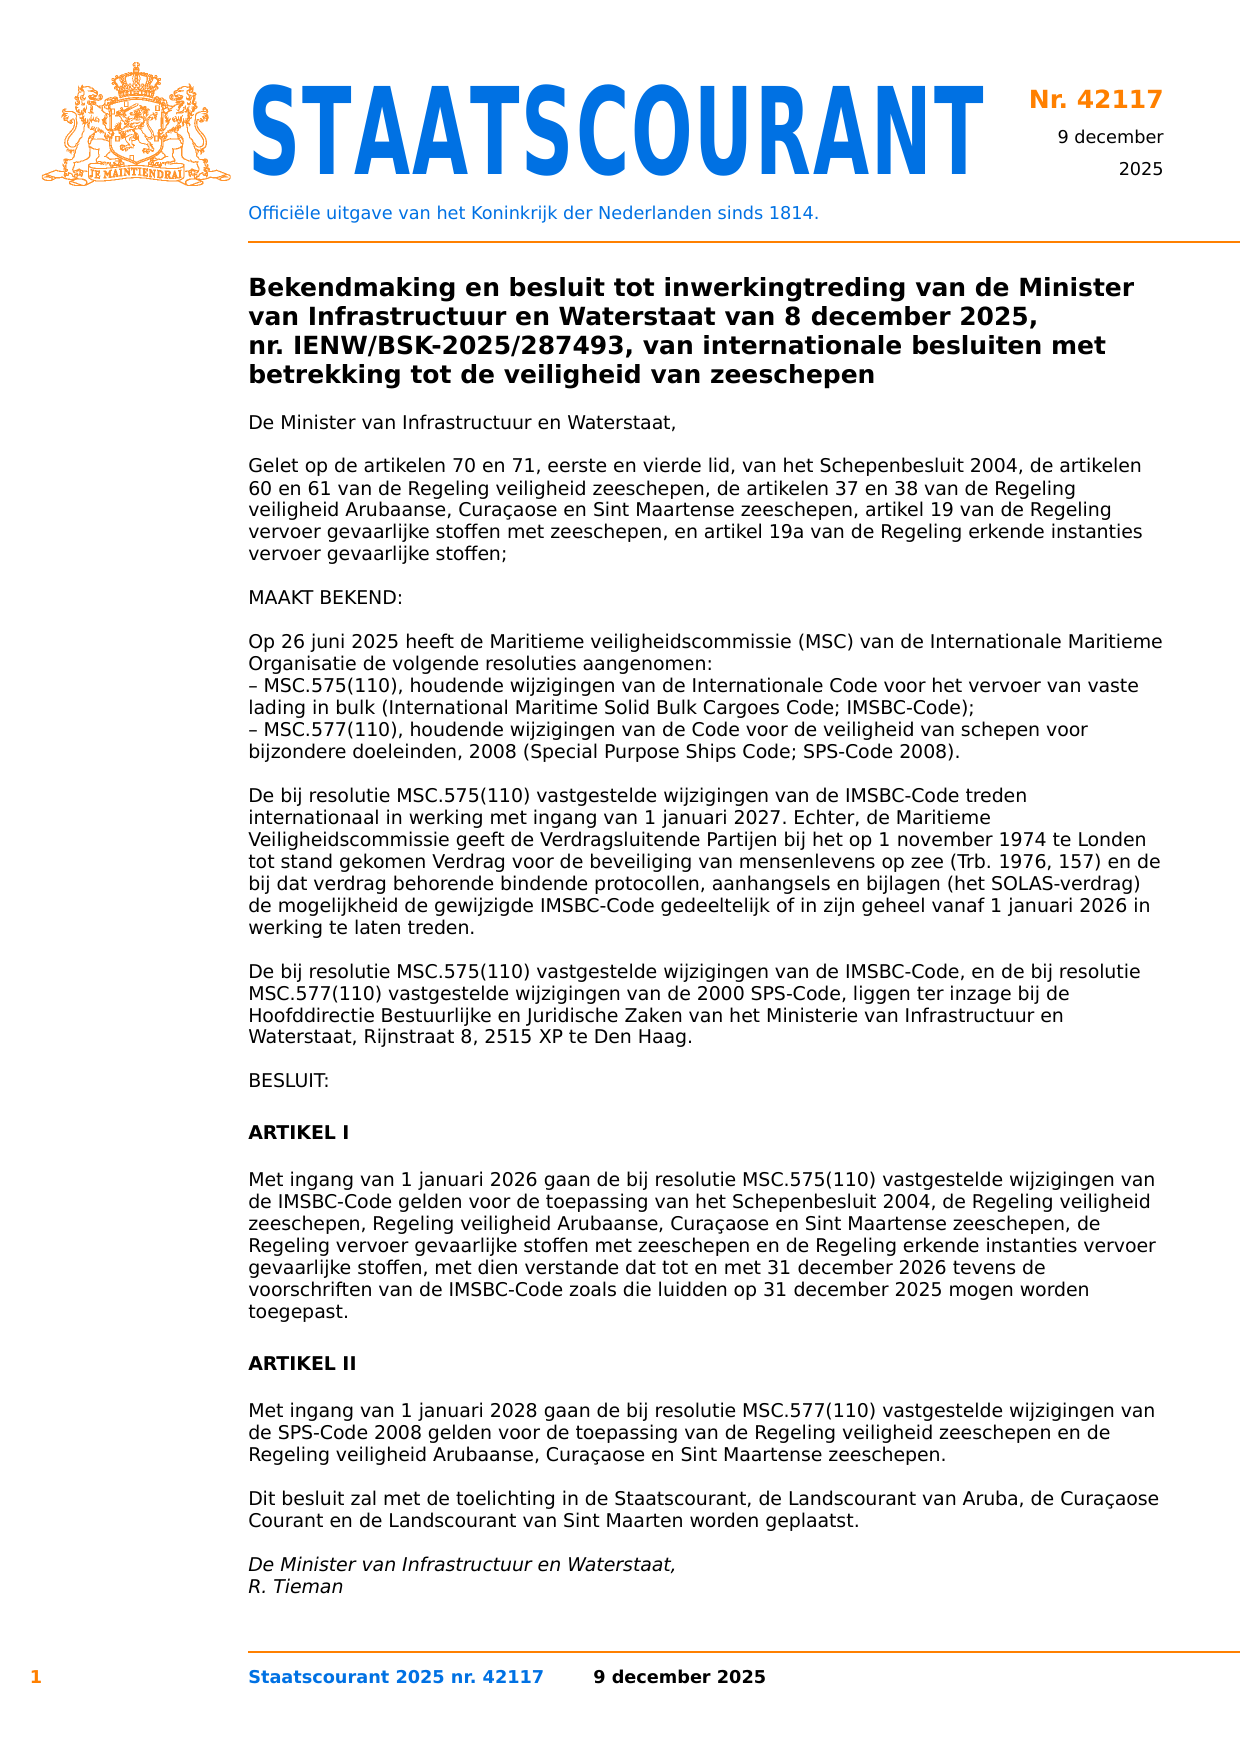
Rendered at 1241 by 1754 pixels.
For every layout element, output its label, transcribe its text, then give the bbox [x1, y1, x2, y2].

table_header STAATSCOURANT [248, 62, 998, 203]
text Op 26 juni 2025 heeft de Maritieme veiligheidscommissie (MSC) van de Internationale Maritieme Organisatie de volgende resoluties aangenomen: [248, 631, 1163, 675]
text – MSC.577(110), houdende wijzigingen van de Code voor de veiligheid van schepen voor bijzondere doeleinden, 2008 (Special Purpose Ships Code; SPS-Code 2008). [248, 719, 1163, 763]
text Gelet op de artikelen 70 en 71, eerste en vierde lid, van het Schepenbesluit 2004, de artikelen 60 en 61 van de Regeling veiligheid zeeschepen, de artikelen 37 en 38 van de Regeling veiligheid Arubaanse, Curaçaose en Sint Maartense zeeschepen, artikel 19 van de Regeling vervoer gevaarlijke stoffen met zeeschepen, en artikel 19a van de Regeling erkende instanties vervoer gevaarlijke stoffen; [248, 455, 1163, 565]
picture [41, 62, 231, 186]
table_header Nr. 42117 [998, 62, 1240, 121]
subtitle Bekendmaking en besluit tot inwerkingtreding van de Minister van Infrastructuur en Waterstaat van 8 december 2025, nr. IENW/BSK-2025/287493, van internationale besluiten met betrekking tot de veiligheid van zeeschepen [248, 273, 1163, 390]
text Met ingang van 1 januari 2028 gaan de bij resolutie MSC.577(110) vastgestelde wijzigingen van de SPS-Code 2008 gelden voor de toepassing van de Regeling veiligheid zeeschepen en de Regeling veiligheid Arubaanse, Curaçaose en Sint Maartense zeeschepen. [248, 1400, 1163, 1466]
text Dit besluit zal met de toelichting in de Staatscourant, de Landscourant van Aruba, de Curaçaose Courant en de Landscourant van Sint Maarten worden geplaatst. [248, 1488, 1163, 1532]
text BESLUIT: [248, 1070, 1163, 1092]
table_cell 2025 [998, 153, 1240, 203]
text MAAKT BEKEND: [248, 587, 1163, 609]
text De Minister van Infrastructuur en Waterstaat, [248, 412, 1163, 433]
table_header [25, 62, 248, 241]
table_cell Officiële uitgave van het Koninkrijk der Nederlanden sinds 1814. [248, 203, 1240, 241]
text De Minister van Infrastructuur en Waterstaat, R. Tieman [248, 1554, 1163, 1598]
text Met ingang van 1 januari 2026 gaan de bij resolutie MSC.575(110) vastgestelde wijzigingen van de IMSBC-Code gelden voor de toepassing van het Schepenbesluit 2004, de Regeling veiligheid zeeschepen, Regeling veiligheid Arubaanse, Curaçaose en Sint Maartense zeeschepen, de Regeling vervoer gevaarlijke stoffen met zeeschepen en de Regeling erkende instanties vervoer gevaarlijke stoffen, met dien verstande dat tot en met 31 december 2026 tevens de voorschriften van de IMSBC-Code zoals die luidden op 31 december 2025 mogen worden toegepast. [248, 1169, 1163, 1323]
text De bij resolutie MSC.575(110) vastgestelde wijzigingen van de IMSBC-Code, en de bij resolutie MSC.577(110) vastgestelde wijzigingen van de 2000 SPS-Code, liggen ter inzage bij de Hoofddirectie Bestuurlijke en Juridische Zaken van het Ministerie van Infrastructuur en Waterstaat, Rijnstraat 8, 2515 XP te Den Haag. [248, 961, 1163, 1048]
text De bij resolutie MSC.575(110) vastgestelde wijzigingen van de IMSBC-Code treden internationaal in werking met ingang van 1 januari 2027. Echter, de Maritieme Veiligheidscommissie geeft de Verdragsluitende Partijen bij het op 1 november 1974 te Londen tot stand gekomen Verdrag voor de beveiliging van mensenlevens op zee (Trb. 1976, 157) en de bij dat verdrag behorende bindende protocollen, aanhangsels en bijlagen (het SOLAS-verdrag) de mogelijkheid de gewijzigde IMSBC-Code gedeeltelijk of in zijn geheel vanaf 1 januari 2026 in werking te laten treden. [248, 785, 1163, 939]
text – MSC.575(110), houdende wijzigingen van de Internationale Code voor het vervoer van vaste lading in bulk (International Maritime Solid Bulk Cargoes Code; IMSBC-Code); [248, 675, 1163, 719]
subtitle ARTIKEL II [248, 1353, 1163, 1375]
subtitle ARTIKEL I [248, 1122, 1163, 1144]
table_cell 9 december [998, 121, 1240, 153]
